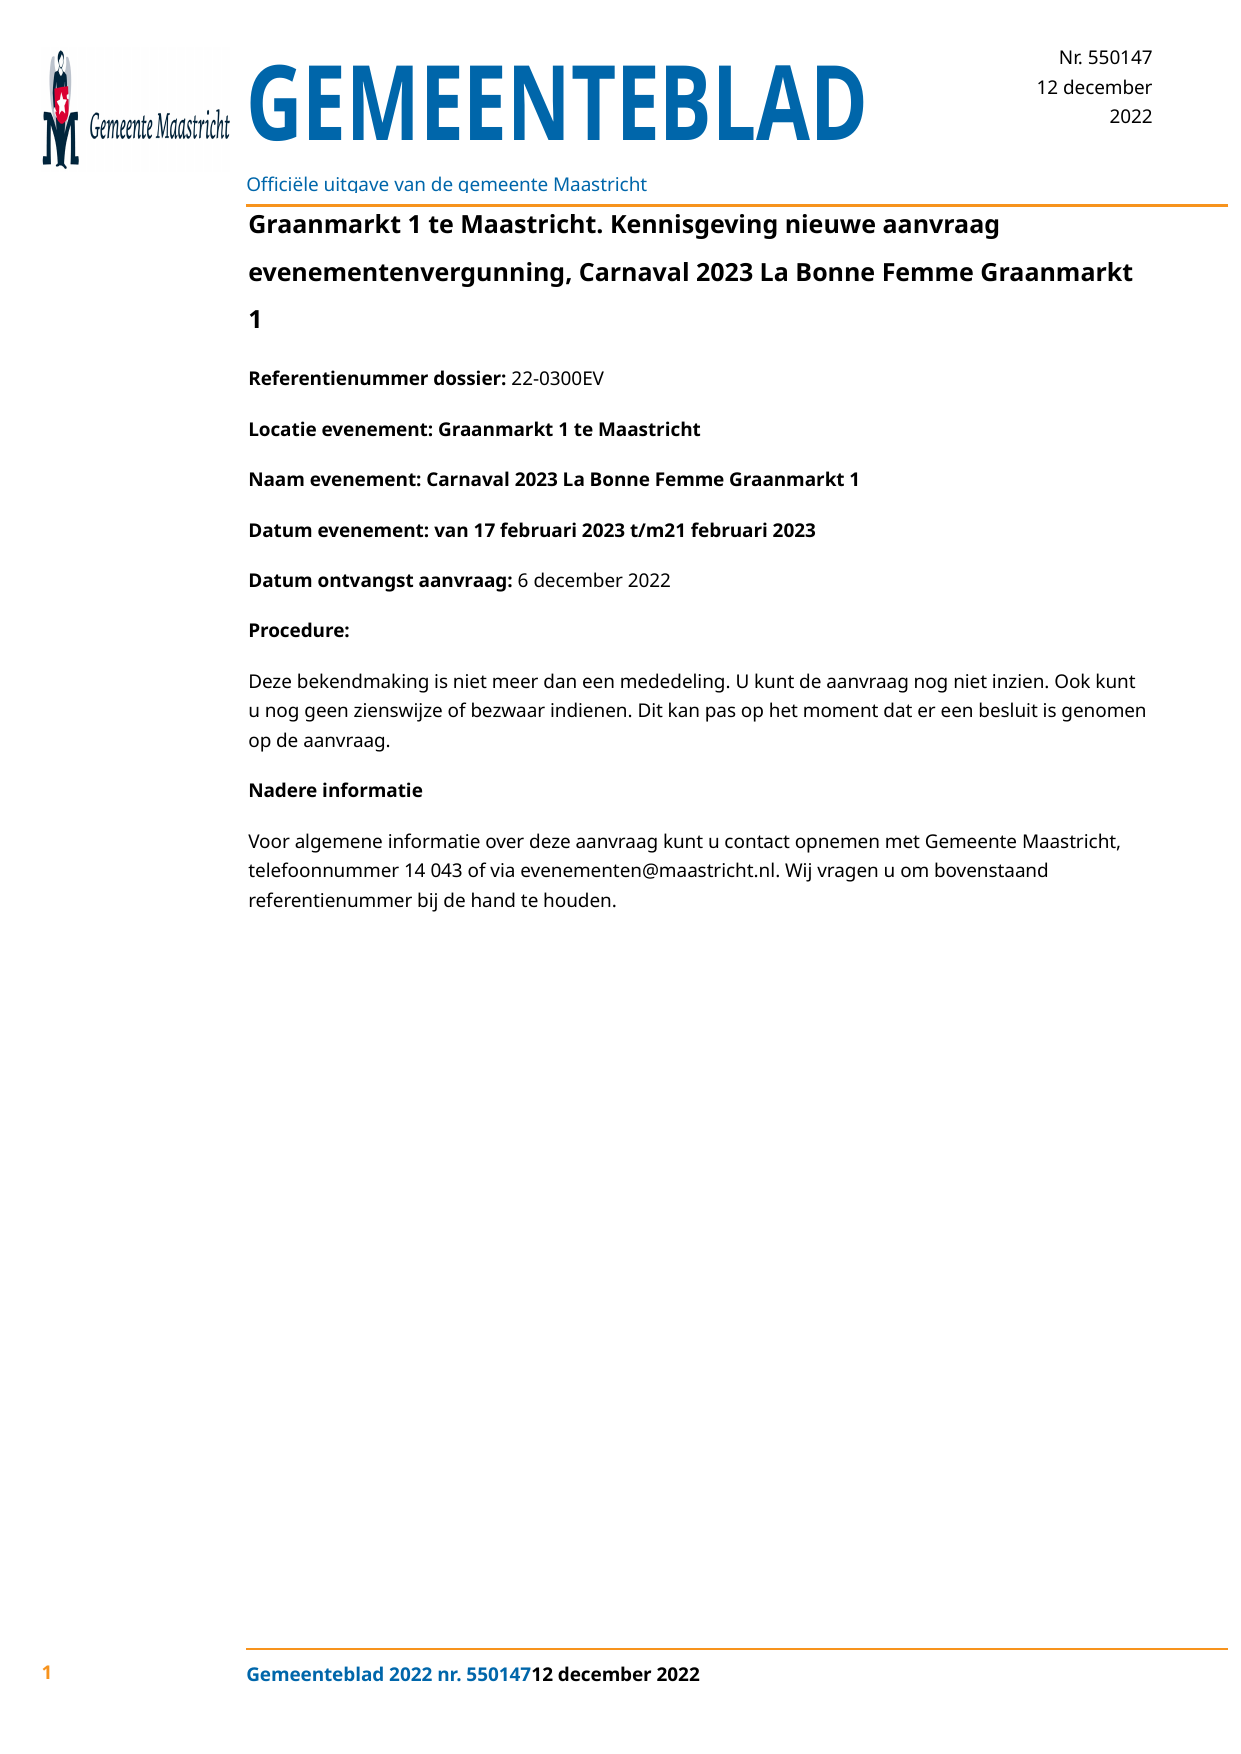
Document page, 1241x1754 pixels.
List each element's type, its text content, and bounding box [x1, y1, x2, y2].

text Naam evenement: Carnaval 2023 La Bonne Femme Graanmarkt 1 [248, 466, 1152, 492]
picture [41, 47, 231, 172]
text Graanmarkt 1 te Maastricht. Kennisgeving nieuwe aanvraag evenementenvergunning, Carnaval 2023 La Bonne Femme Graanmarkt 1 [248, 207, 1152, 336]
text Datum evenement: van 17 februari 2023 t/m21 februari 2023 [248, 517, 1152, 542]
text Locatie evenement: Graanmarkt 1 te Maastricht [248, 416, 1152, 442]
text Datum ontvangst aanvraag: 6 december 2022 [248, 567, 1152, 593]
text Voor algemene informatie over deze aanvraag kunt u contact opnemen met Gemeente Maastricht, telefoonnummer 14 043 of via evenementen@maastricht.nl. Wij vragen u om bovenstaand referentienummer bij de hand te houden. [248, 828, 1152, 913]
text Procedure: [248, 618, 1152, 643]
text Nadere informatie [248, 778, 1152, 803]
text Referentienummer dossier: 22-0300EV [248, 366, 1152, 391]
text Deze bekendmaking is niet meer dan een mededeling. U kunt de aanvraag nog niet inzien. Ook kunt u nog geen zienswijze of bezwaar indienen. Dit kan pas op het moment dat er een besluit is genomen op de aanvraag. [248, 668, 1152, 753]
